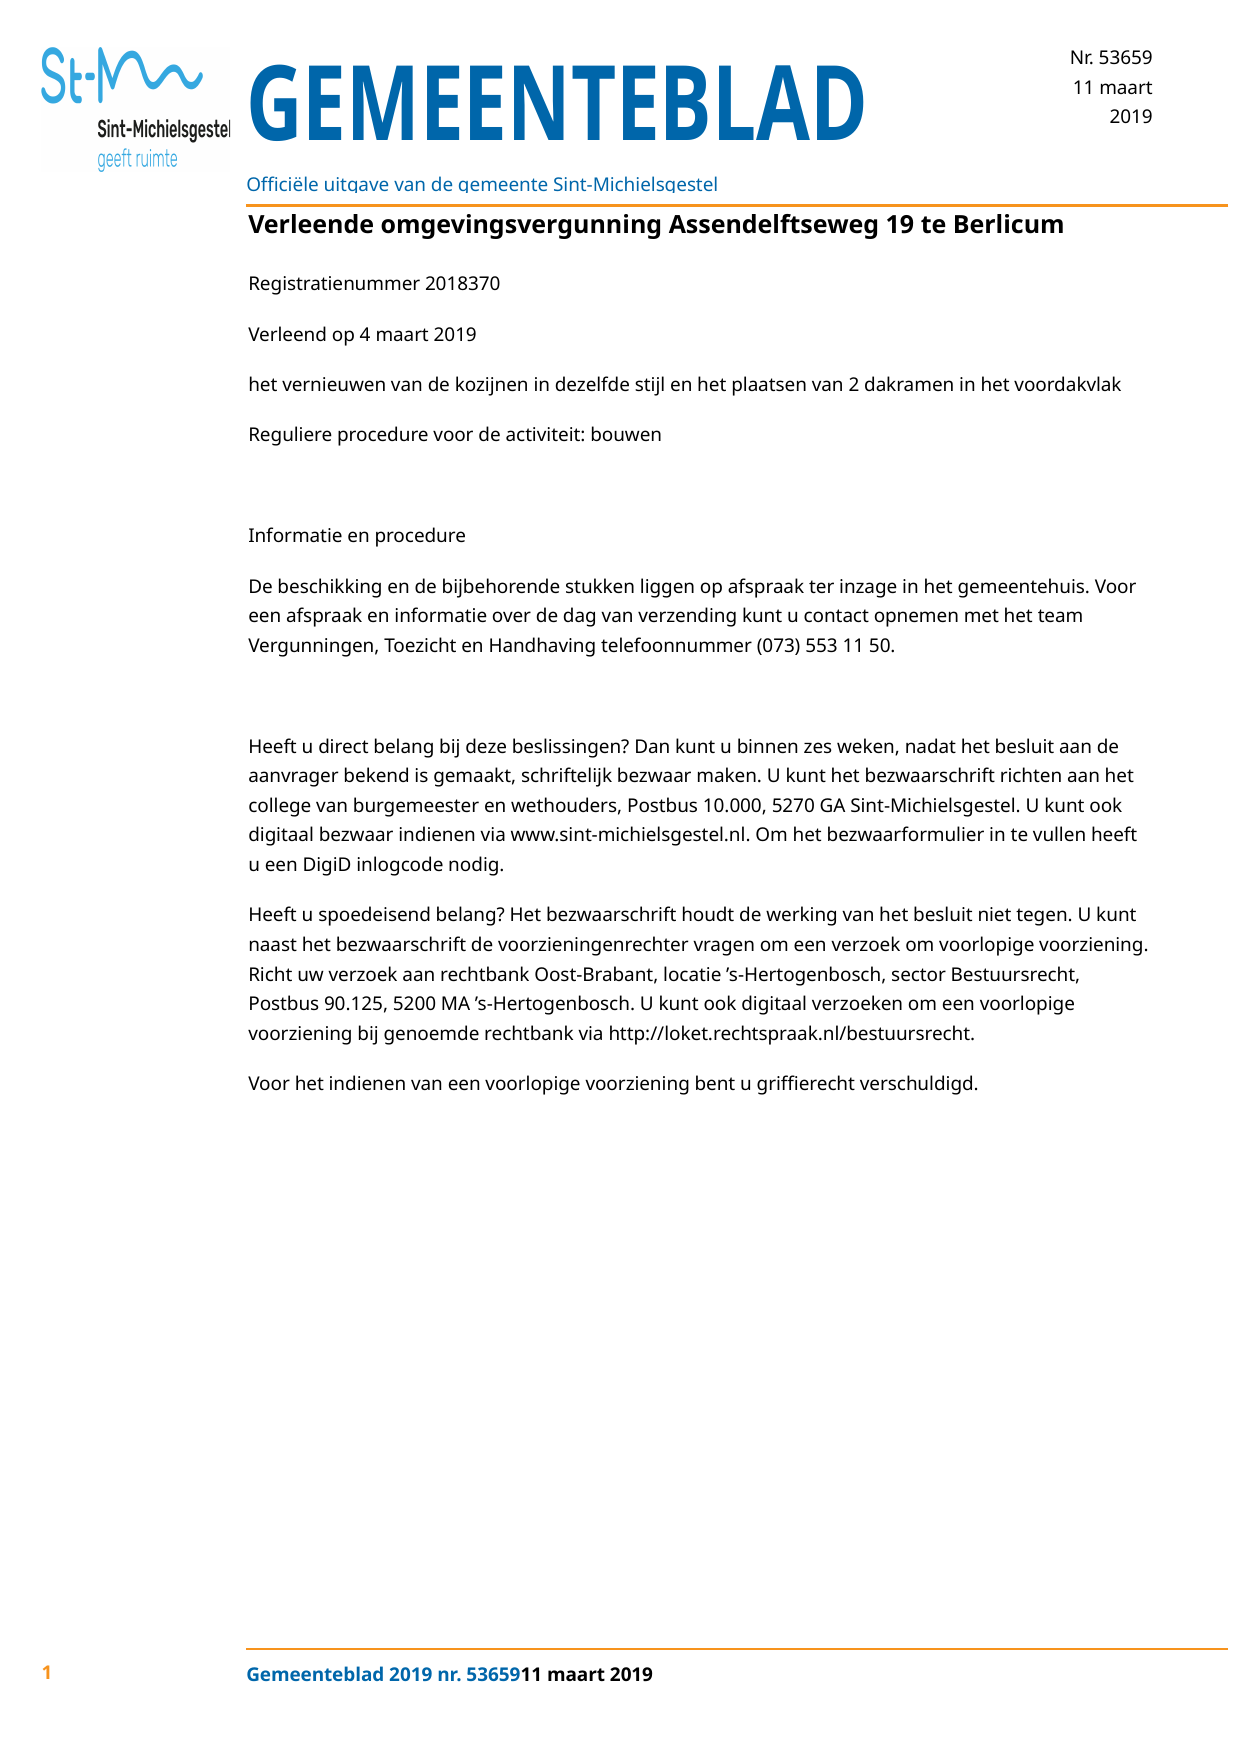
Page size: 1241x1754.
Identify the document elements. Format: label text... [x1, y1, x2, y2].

text het vernieuwen van de kozijnen in dezelfde stijl en het plaatsen van 2 dakramen in het voordakvlak [248, 371, 1152, 397]
text De beschikking en de bijbehorende stukken liggen op afspraak ter inzage in het gemeentehuis. Voor een afspraak en informatie over de dag van verzending kunt u contact opnemen met het team Vergunningen, Toezicht en Handhaving telefoonnummer (073) 553 11 50. [248, 573, 1152, 658]
text Verleend op 4 maart 2019 [248, 321, 1152, 346]
text Voor het indienen van een voorlopige voorziening bent u griffierecht verschuldigd. [248, 1070, 1152, 1096]
text Reguliere procedure voor de activiteit: bouwen [248, 422, 1152, 447]
text Informatie en procedure [248, 522, 1152, 548]
text Verleende omgevingsvergunning Assendelftseweg 19 te Berlicum [248, 207, 1152, 241]
text Heeft u spoedeisend belang? Het bezwaarschrift houdt de werking van het besluit niet tegen. U kunt naast het bezwaarschrift de voorzieningenrechter vragen om een verzoek om voorlopige voorziening. Richt uw verzoek aan rechtbank Oost-Brabant, locatie ’s-Hertogenbosch, sector Bestuursrecht, Postbus 90.125, 5200 MA ’s-Hertogenbosch. U kunt ook digitaal verzoeken om een voorlopige voorziening bij genoemde rechtbank via http://loket.rechtspraak.nl/bestuursrecht. [248, 902, 1152, 1046]
text Heeft u direct belang bij deze beslissingen? Dan kunt u binnen zes weken, nadat het besluit aan de aanvrager bekend is gemaakt, schriftelijk bezwaar maken. U kunt het bezwaarschrift richten aan het college van burgemeester en wethouders, Postbus 10.000, 5270 GA Sint-Michielsgestel. U kunt ook digitaal bezwaar indienen via www.sint-michielsgestel.nl. Om het bezwaarformulier in te vullen heeft u een DigiD inlogcode nodig. [248, 733, 1152, 877]
text Registratienummer 2018370 [248, 270, 1152, 296]
picture [41, 47, 231, 172]
